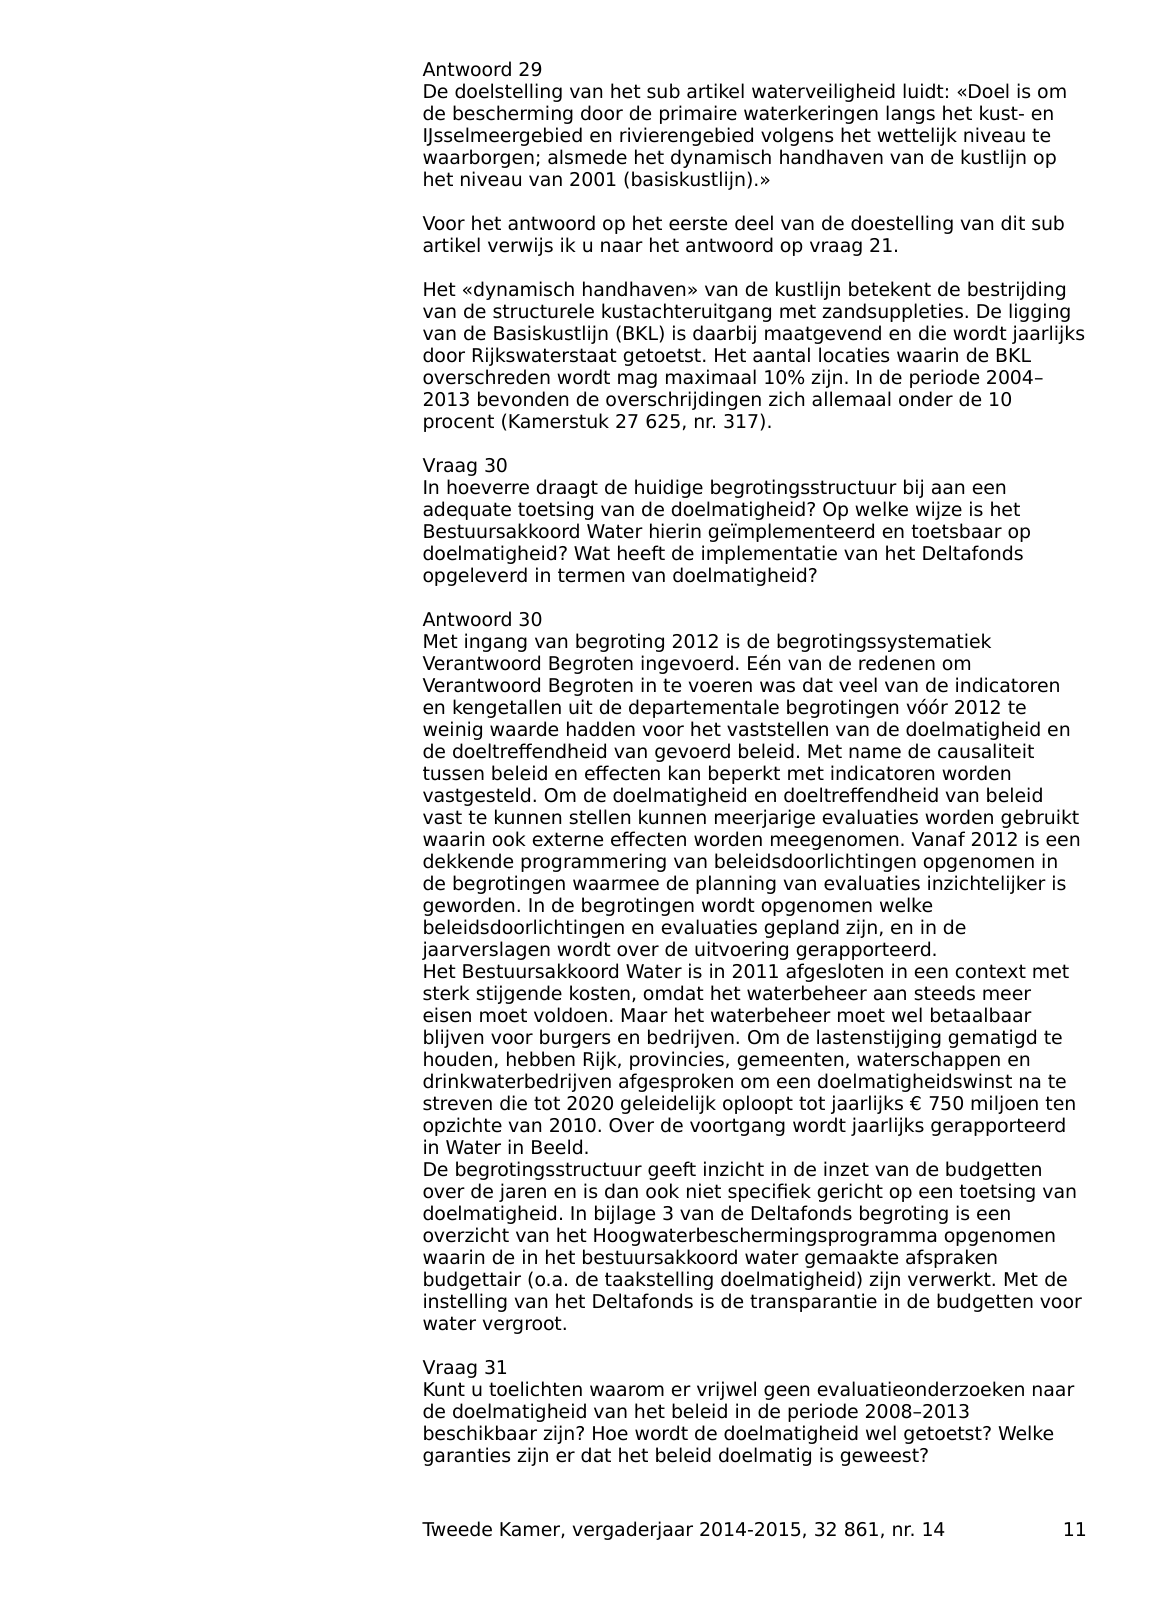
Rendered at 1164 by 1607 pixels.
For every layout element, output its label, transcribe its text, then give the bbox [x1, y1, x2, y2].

text De begrotingsstructuur geeft inzicht in de inzet van de budgetten over de jaren en is dan ook niet specifiek gericht op een toetsing van doelmatigheid. In bijlage 3 van de Deltafonds begroting is een overzicht van het Hoogwaterbeschermingsprogramma opgenomen waarin de in het bestuursakkoord water gemaakte afspraken budgettair (o.a. de taakstelling doelmatigheid) zijn verwerkt. Met de instelling van het Deltafonds is de transparantie in de budgetten voor water vergroot. [422, 1159, 1087, 1335]
text Voor het antwoord op het eerste deel van de doestelling van dit sub artikel verwijs ik u naar het antwoord op vraag 21. [422, 213, 1087, 257]
text Het Bestuursakkoord Water is in 2011 afgesloten in een context met sterk stijgende kosten, omdat het waterbeheer aan steeds meer eisen moet voldoen. Maar het waterbeheer moet wel betaalbaar blijven voor burgers en bedrijven. Om de lastenstijging gematigd te houden, hebben Rijk, provincies, gemeenten, waterschappen en drinkwaterbedrijven afgesproken om een doelmatigheidswinst na te streven die tot 2020 geleidelijk oploopt tot jaarlijks € 750 miljoen ten opzichte van 2010. Over de voortgang wordt jaarlijks gerapporteerd in Water in Beeld. [422, 961, 1087, 1159]
text De doelstelling van het sub artikel waterveiligheid luidt: «Doel is om de bescherming door de primaire waterkeringen langs het kust- en IJsselmeergebied en rivierengebied volgens het wettelijk niveau te waarborgen; alsmede het dynamisch handhaven van de kustlijn op het niveau van 2001 (basiskustlijn).» [422, 81, 1087, 191]
text Met ingang van begroting 2012 is de begrotingssystematiek Verantwoord Begroten ingevoerd. Eén van de redenen om Verantwoord Begroten in te voeren was dat veel van de indicatoren en kengetallen uit de departementale begrotingen vóór 2012 te weinig waarde hadden voor het vaststellen van de doelmatigheid en de doeltreffendheid van gevoerd beleid. Met name de causaliteit tussen beleid en effecten kan beperkt met indicatoren worden vastgesteld. Om de doelmatigheid en doeltreffendheid van beleid vast te kunnen stellen kunnen meerjarige evaluaties worden gebruikt waarin ook externe effecten worden meegenomen. Vanaf 2012 is een dekkende programmering van beleidsdoorlichtingen opgenomen in de begrotingen waarmee de planning van evaluaties inzichtelijker is geworden. In de begrotingen wordt opgenomen welke beleidsdoorlichtingen en evaluaties gepland zijn, en in de jaarverslagen wordt over de uitvoering gerapporteerd. [422, 631, 1087, 961]
text Antwoord 29 [422, 59, 1087, 81]
text Vraag 30 [422, 455, 1087, 477]
text Het «dynamisch handhaven» van de kustlijn betekent de bestrijding van de structurele kustachteruitgang met zandsuppleties. De ligging van de Basiskustlijn (BKL) is daarbij maatgevend en die wordt jaarlijks door Rijkswaterstaat getoetst. Het aantal locaties waarin de BKL overschreden wordt mag maximaal 10% zijn. In de periode 2004–2013 bevonden de overschrijdingen zich allemaal onder de 10 procent (Kamerstuk 27 625, nr. 317). [422, 279, 1087, 433]
text In hoeverre draagt de huidige begrotingsstructuur bij aan een adequate toetsing van de doelmatigheid? Op welke wijze is het Bestuursakkoord Water hierin geïmplementeerd en toetsbaar op doelmatigheid? Wat heeft de implementatie van het Deltafonds opgeleverd in termen van doelmatigheid? [422, 477, 1087, 587]
text Kunt u toelichten waarom er vrijwel geen evaluatieonderzoeken naar de doelmatigheid van het beleid in de periode 2008–2013 beschikbaar zijn? Hoe wordt de doelmatigheid wel getoetst? Welke garanties zijn er dat het beleid doelmatig is geweest? [422, 1379, 1087, 1467]
text Vraag 31 [422, 1357, 1087, 1379]
text Antwoord 30 [422, 609, 1087, 631]
